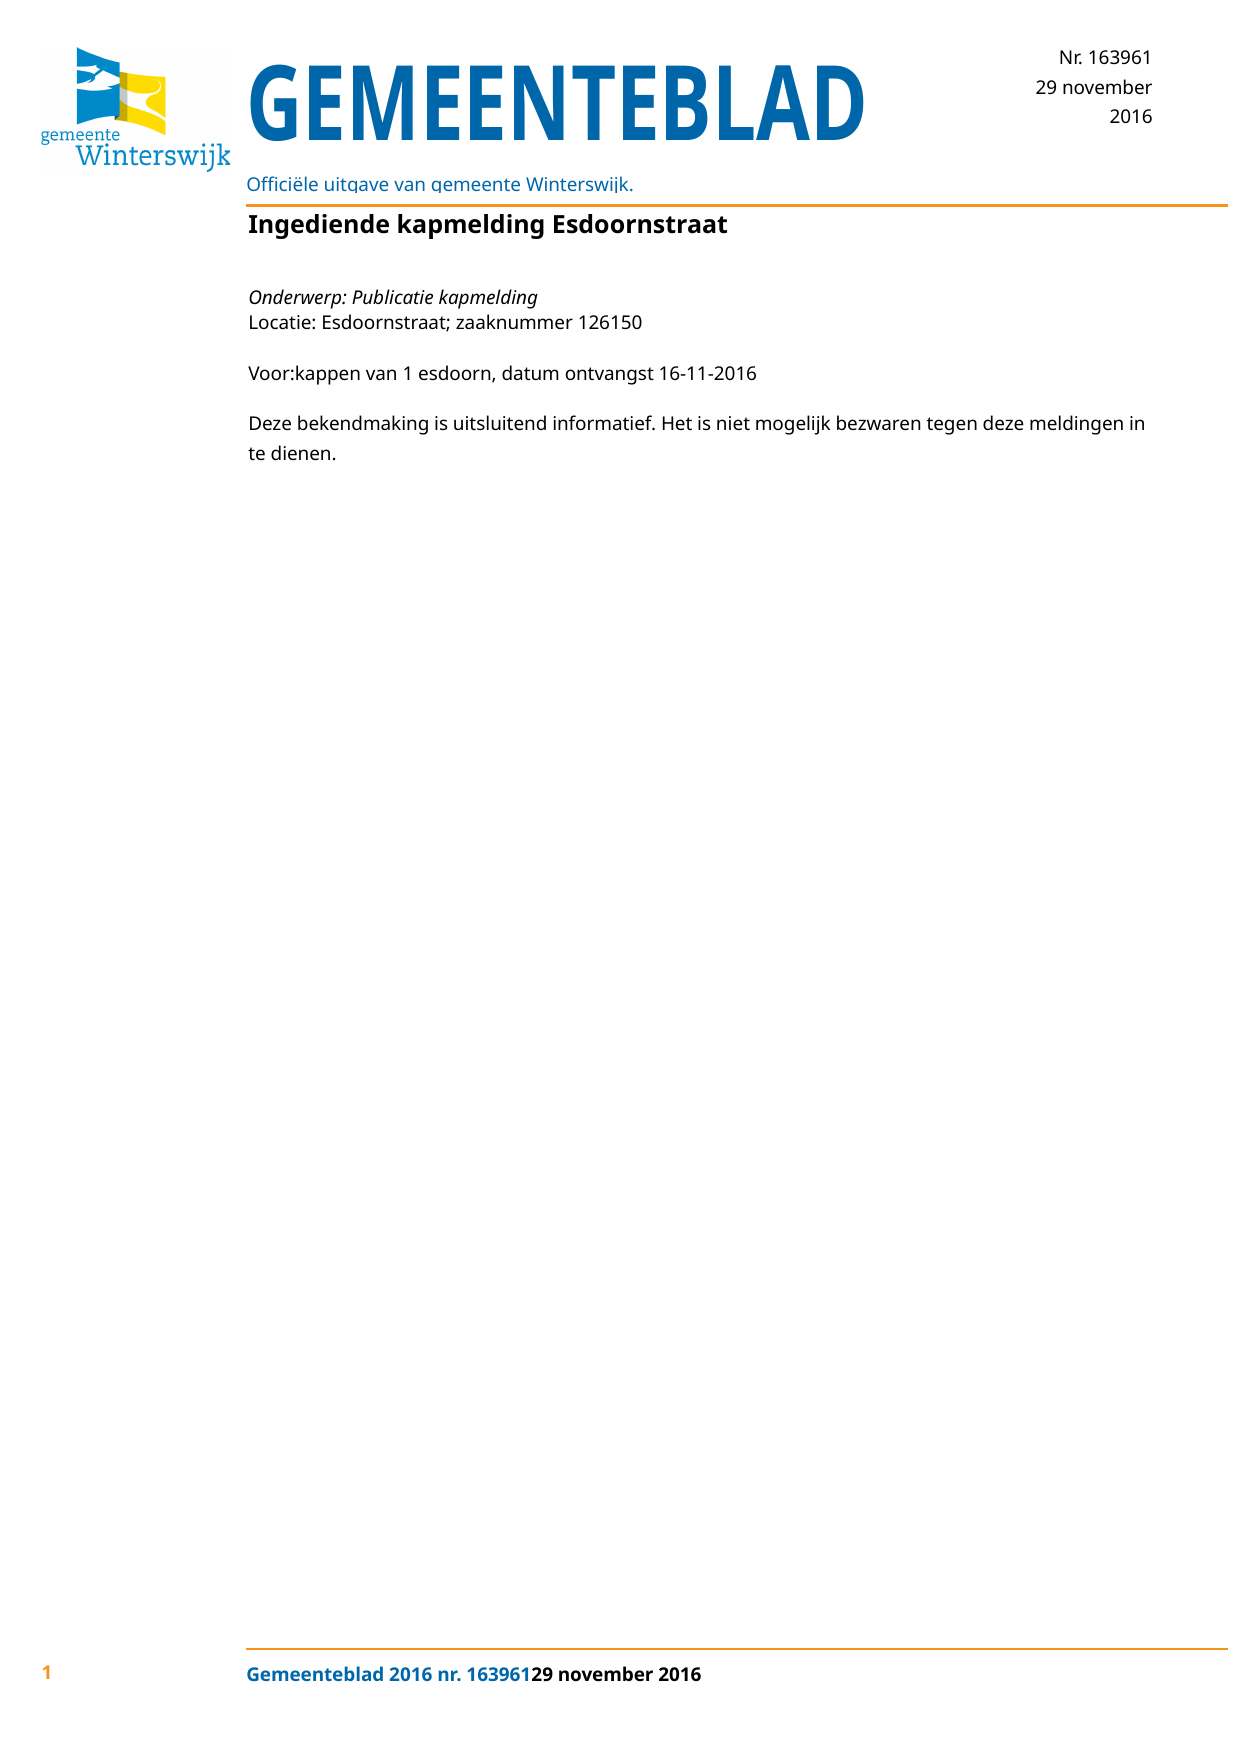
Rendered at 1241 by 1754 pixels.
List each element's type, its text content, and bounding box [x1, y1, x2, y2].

text Onderwerp: Publicatie kapmelding [248, 284, 1152, 309]
picture [41, 47, 231, 172]
text Ingediende kapmelding Esdoornstraat [248, 207, 1152, 241]
text Deze bekendmaking is uitsluitend informatief. Het is niet mogelijk bezwaren tegen deze meldingen in te dienen. [248, 410, 1152, 466]
text Voor:kappen van 1 esdoorn, datum ontvangst 16-11-2016 [248, 360, 1152, 386]
picture [225, 153, 231, 162]
text Locatie: Esdoornstraat; zaaknummer 126150 [248, 309, 1152, 335]
